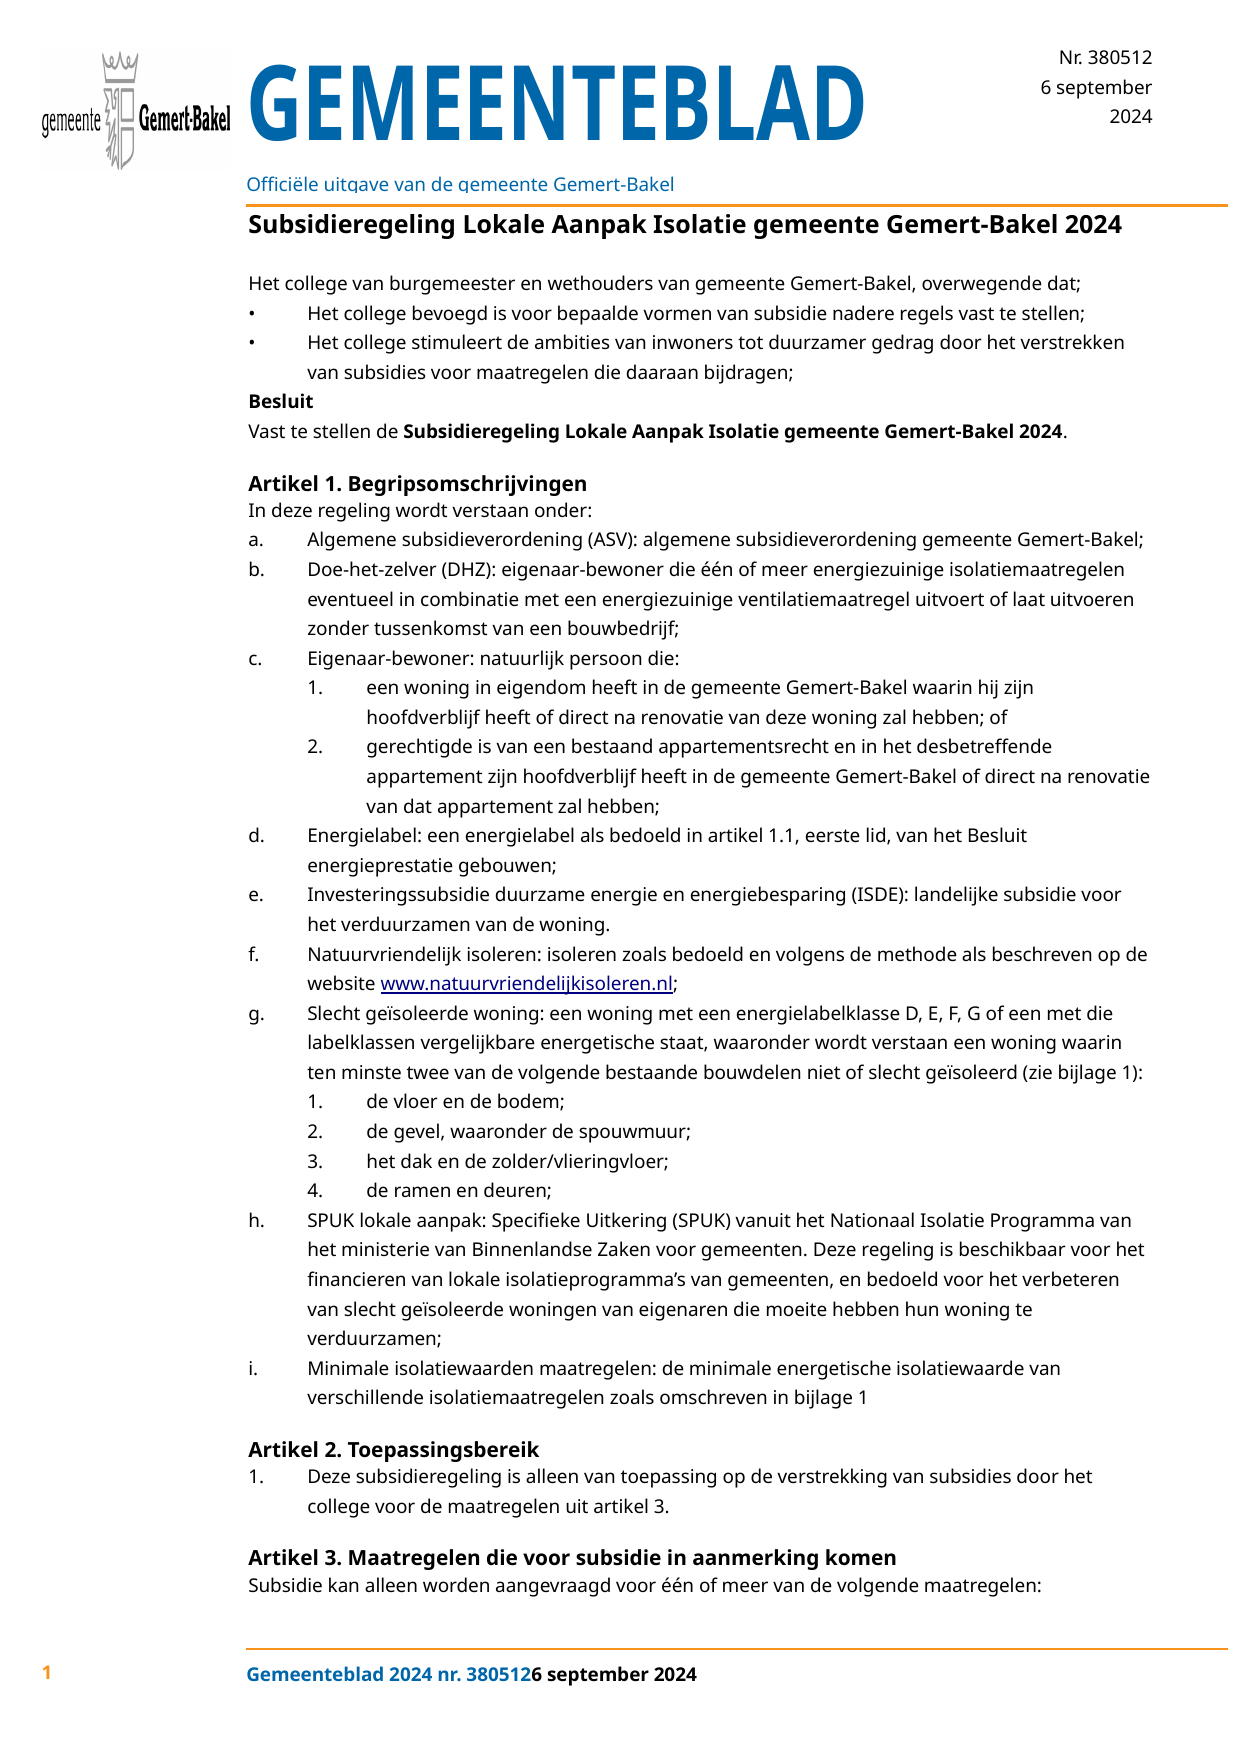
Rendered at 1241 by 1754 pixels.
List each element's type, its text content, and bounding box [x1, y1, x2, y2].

list Energielabel: een energielabel als bedoeld in artikel 1.1, eerste lid, van het Besluit energieprestatie gebouwen; [248, 822, 1152, 878]
list Natuurvriendelijk isoleren: isoleren zoals bedoeld en volgens de methode als beschreven op de website www.natuurvriendelijkisoleren.nl; [248, 941, 1152, 996]
text Het college van burgemeester en wethouders van gemeente Gemert-Bakel, overwegende dat; [248, 270, 1152, 296]
text In deze regeling wordt verstaan onder: [248, 497, 1152, 523]
list Doe-het-zelver (DHZ): eigenaar-bewoner die één of meer energiezuinige isolatiemaatregelen eventueel in combinatie met een energiezuinige ventilatiemaatregel uitvoert of laat uitvoeren zonder tussenkomst van een bouwbedrijf; [248, 556, 1152, 641]
list het dak en de zolder/vlieringvloer; [307, 1148, 1152, 1174]
text Vast te stellen de Subsidieregeling Lokale Aanpak Isolatie gemeente Gemert-Bakel 2024. [248, 418, 1152, 444]
list Eigenaar-bewoner: natuurlijk persoon die: [248, 645, 1152, 671]
list de ramen en deuren; [307, 1177, 1152, 1203]
text Subsidie kan alleen worden aangevraagd voor één of meer van de volgende maatregelen: [248, 1572, 1152, 1598]
text Subsidieregeling Lokale Aanpak Isolatie gemeente Gemert-Bakel 2024 [248, 207, 1152, 241]
text Artikel 2. Toepassingsbereik [248, 1435, 1152, 1463]
list Investeringssubsidie duurzame energie en energiebesparing (ISDE): landelijke subsidie voor het verduurzamen van de woning. [248, 882, 1152, 937]
list een woning in eigendom heeft in de gemeente Gemert-Bakel waarin hij zijn hoofdverblijf heeft of direct na renovatie van deze woning zal hebben; of [307, 674, 1152, 730]
picture [41, 47, 231, 172]
text Besluit [248, 389, 1152, 414]
list Slecht geïsoleerde woning: een woning met een energielabelklasse D, E, F, G of een met die labelklassen vergelijkbare energetische staat, waaronder wordt verstaan een woning waarin ten minste twee van de volgende bestaande bouwdelen niet of slecht geïsoleerd (zie bijlage 1): [248, 1000, 1152, 1085]
list Het college bevoegd is voor bepaalde vormen van subsidie nadere regels vast te stellen; [248, 300, 1152, 326]
list Deze subsidieregeling is alleen van toepassing op de verstrekking van subsidies door het college voor de maatregelen uit artikel 3. [248, 1463, 1152, 1519]
list gerechtigde is van een bestaand appartementsrecht en in het desbetreffende appartement zijn hoofdverblijf heeft in de gemeente Gemert-Bakel of direct na renovatie van dat appartement zal hebben; [307, 734, 1152, 819]
list Minimale isolatiewaarden maatregelen: de minimale energetische isolatiewaarde van verschillende isolatiemaatregelen zoals omschreven in bijlage 1 [248, 1355, 1152, 1410]
text Artikel 1. Begripsomschrijvingen [248, 469, 1152, 497]
list de vloer en de bodem; [307, 1089, 1152, 1114]
list SPUK lokale aanpak: Specifieke Uitkering (SPUK) vanuit het Nationaal Isolatie Programma van het ministerie van Binnenlandse Zaken voor gemeenten. Deze regeling is beschikbaar voor het financieren van lokale isolatieprogramma’s van gemeenten, en bedoeld voor het verbeteren van slecht geïsoleerde woningen van eigenaren die moeite hebben hun woning te verduurzamen; [248, 1207, 1152, 1351]
list de gevel, waaronder de spouwmuur; [307, 1118, 1152, 1144]
text Artikel 3. Maatregelen die voor subsidie in aanmerking komen [248, 1543, 1152, 1572]
list Algemene subsidieverordening (ASV): algemene subsidieverordening gemeente Gemert-Bakel; [248, 527, 1152, 552]
list Het college stimuleert de ambities van inwoners tot duurzamer gedrag door het verstrekken van subsidies voor maatregelen die daaraan bijdragen; [248, 329, 1152, 385]
